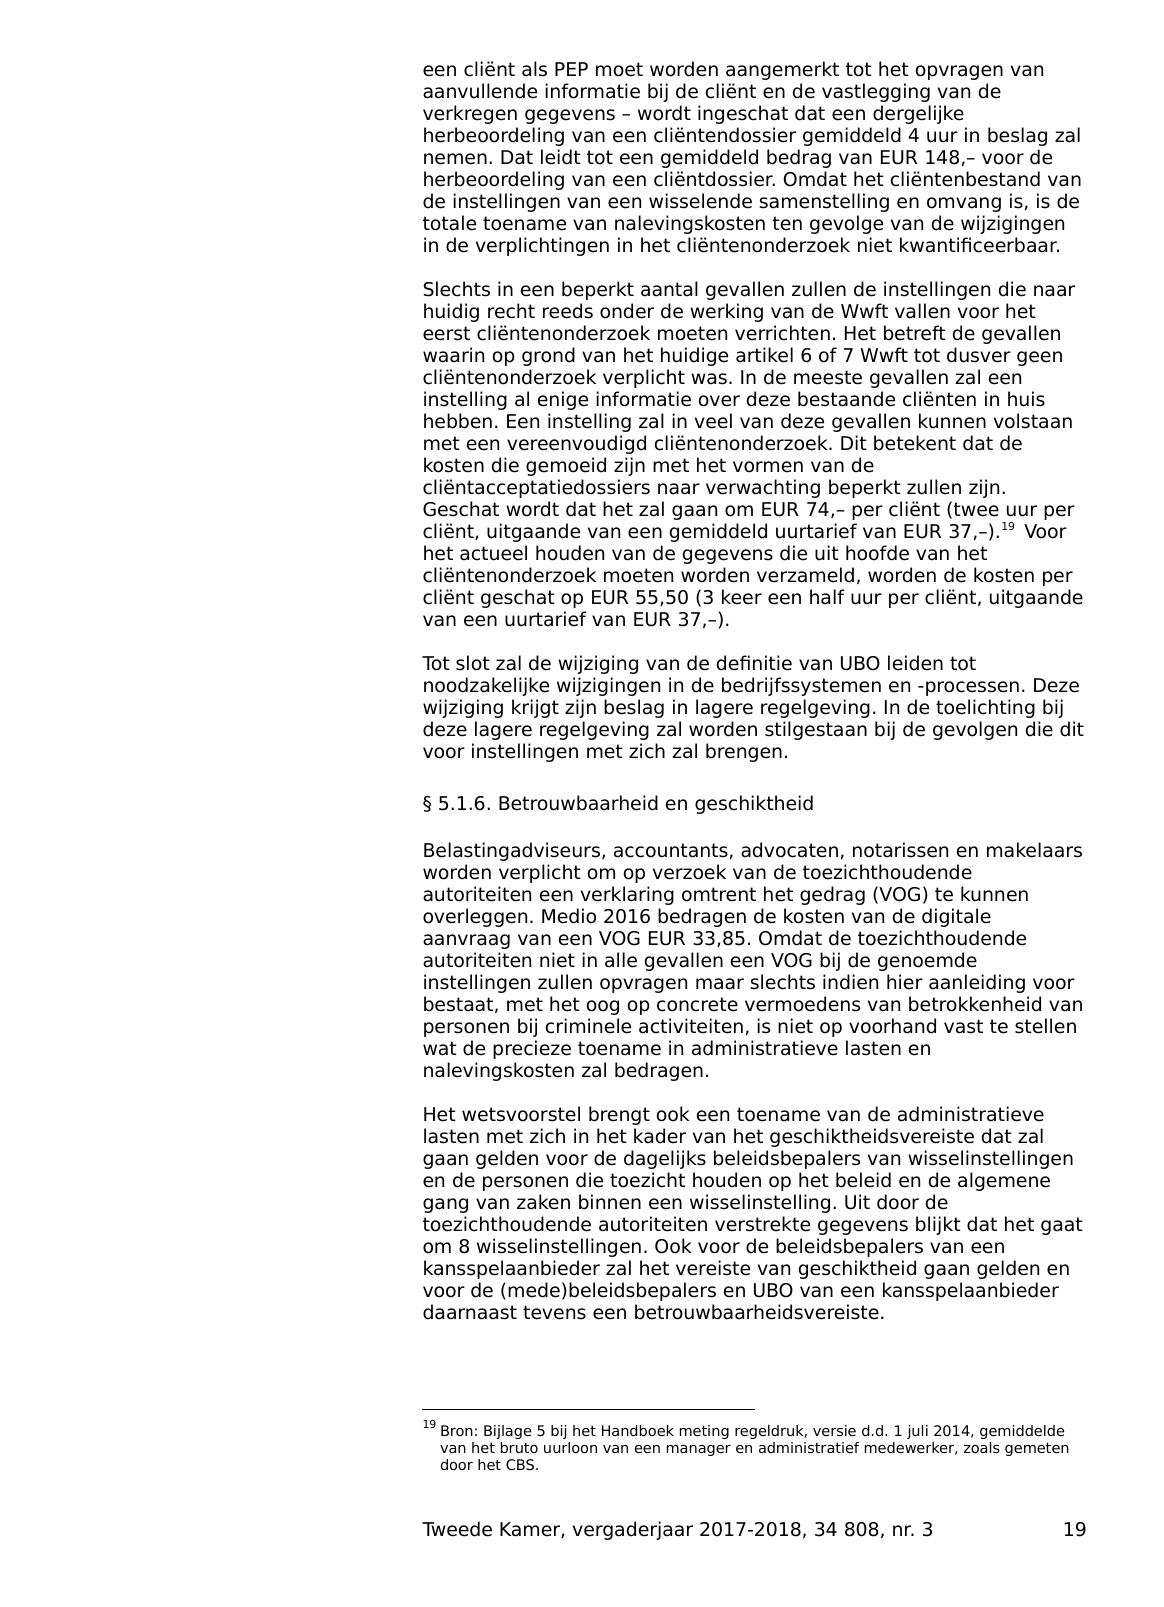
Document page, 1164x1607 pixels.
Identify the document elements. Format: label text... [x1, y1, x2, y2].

subtitle § 5.1.6. Betrouwbaarheid en geschiktheid [422, 793, 1087, 815]
text Slechts in een beperkt aantal gevallen zullen de instellingen die naar huidig recht reeds onder de werking van de Wwft vallen voor het eerst cliëntenonderzoek moeten verrichten. Het betreft de gevallen waarin op grond van het huidige artikel 6 of 7 Wwft tot dusver geen cliëntenonderzoek verplicht was. In de meeste gevallen zal een instelling al enige informatie over deze bestaande cliënten in huis hebben. Een instelling zal in veel van deze gevallen kunnen volstaan met een vereenvoudigd cliëntenonderzoek. Dit betekent dat de kosten die gemoeid zijn met het vormen van de cliëntacceptatiedossiers naar verwachting beperkt zullen zijn. Geschat wordt dat het zal gaan om EUR 74,– per cliënt (twee uur per cliënt, uitgaande van een gemiddeld uurtarief van EUR 37,–). Voor het actueel houden van de gegevens die uit hoofde van het cliëntenonderzoek moeten worden verzameld, worden de kosten per cliënt geschat op EUR 55,50 (3 keer een half uur per cliënt, uitgaande van een uurtarief van EUR 37,–). [422, 279, 1087, 631]
text Het wetsvoorstel brengt ook een toename van de administratieve lasten met zich in het kader van het geschiktheidsvereiste dat zal gaan gelden voor de dagelijks beleidsbepalers van wisselinstellingen en de personen die toezicht houden op het beleid en de algemene gang van zaken binnen een wisselinstelling. Uit door de toezichthoudende autoriteiten verstrekte gegevens blijkt dat het gaat om 8 wisselinstellingen. Ook voor de beleidsbepalers van een kansspelaanbieder zal het vereiste van geschiktheid gaan gelden en voor de (mede)beleidsbepalers en UBO van een kansspelaanbieder daarnaast tevens een betrouwbaarheidsvereiste. [422, 1104, 1087, 1323]
text een cliënt als PEP moet worden aangemerkt tot het opvragen van aanvullende informatie bij de cliënt en de vastlegging van de verkregen gegevens – wordt ingeschat dat een dergelijke herbeoordeling van een cliëntendossier gemiddeld 4 uur in beslag zal nemen. Dat leidt tot een gemiddeld bedrag van EUR 148,– voor de herbeoordeling van een cliëntdossier. Omdat het cliëntenbestand van de instellingen van een wisselende samenstelling en omvang is, is de totale toename van nalevingskosten ten gevolge van de wijzigingen in de verplichtingen in het cliëntenonderzoek niet kwantificeerbaar. [422, 59, 1087, 257]
text Tot slot zal de wijziging van de definitie van UBO leiden tot noodzakelijke wijzigingen in de bedrijfssystemen en -processen. Deze wijziging krijgt zijn beslag in lagere regelgeving. In de toelichting bij deze lagere regelgeving zal worden stilgestaan bij de gevolgen die dit voor instellingen met zich zal brengen. [422, 653, 1087, 763]
text Bron: Bijlage 5 bij het Handboek meting regeldruk, versie d.d. 1 juli 2014, gemiddelde van het bruto uurloon van een manager en administratief medewerker, zoals gemeten door het CBS. [422, 1418, 1087, 1474]
text Belastingadviseurs, accountants, advocaten, notarissen en makelaars worden verplicht om op verzoek van de toezichthoudende autoriteiten een verklaring omtrent het gedrag (VOG) te kunnen overleggen. Medio 2016 bedragen de kosten van de digitale aanvraag van een VOG EUR 33,85. Omdat de toezichthoudende autoriteiten niet in alle gevallen een VOG bij de genoemde instellingen zullen opvragen maar slechts indien hier aanleiding voor bestaat, met het oog op concrete vermoedens van betrokkenheid van personen bij criminele activiteiten, is niet op voorhand vast te stellen wat de precieze toename in administratieve lasten en nalevingskosten zal bedragen. [422, 840, 1087, 1082]
